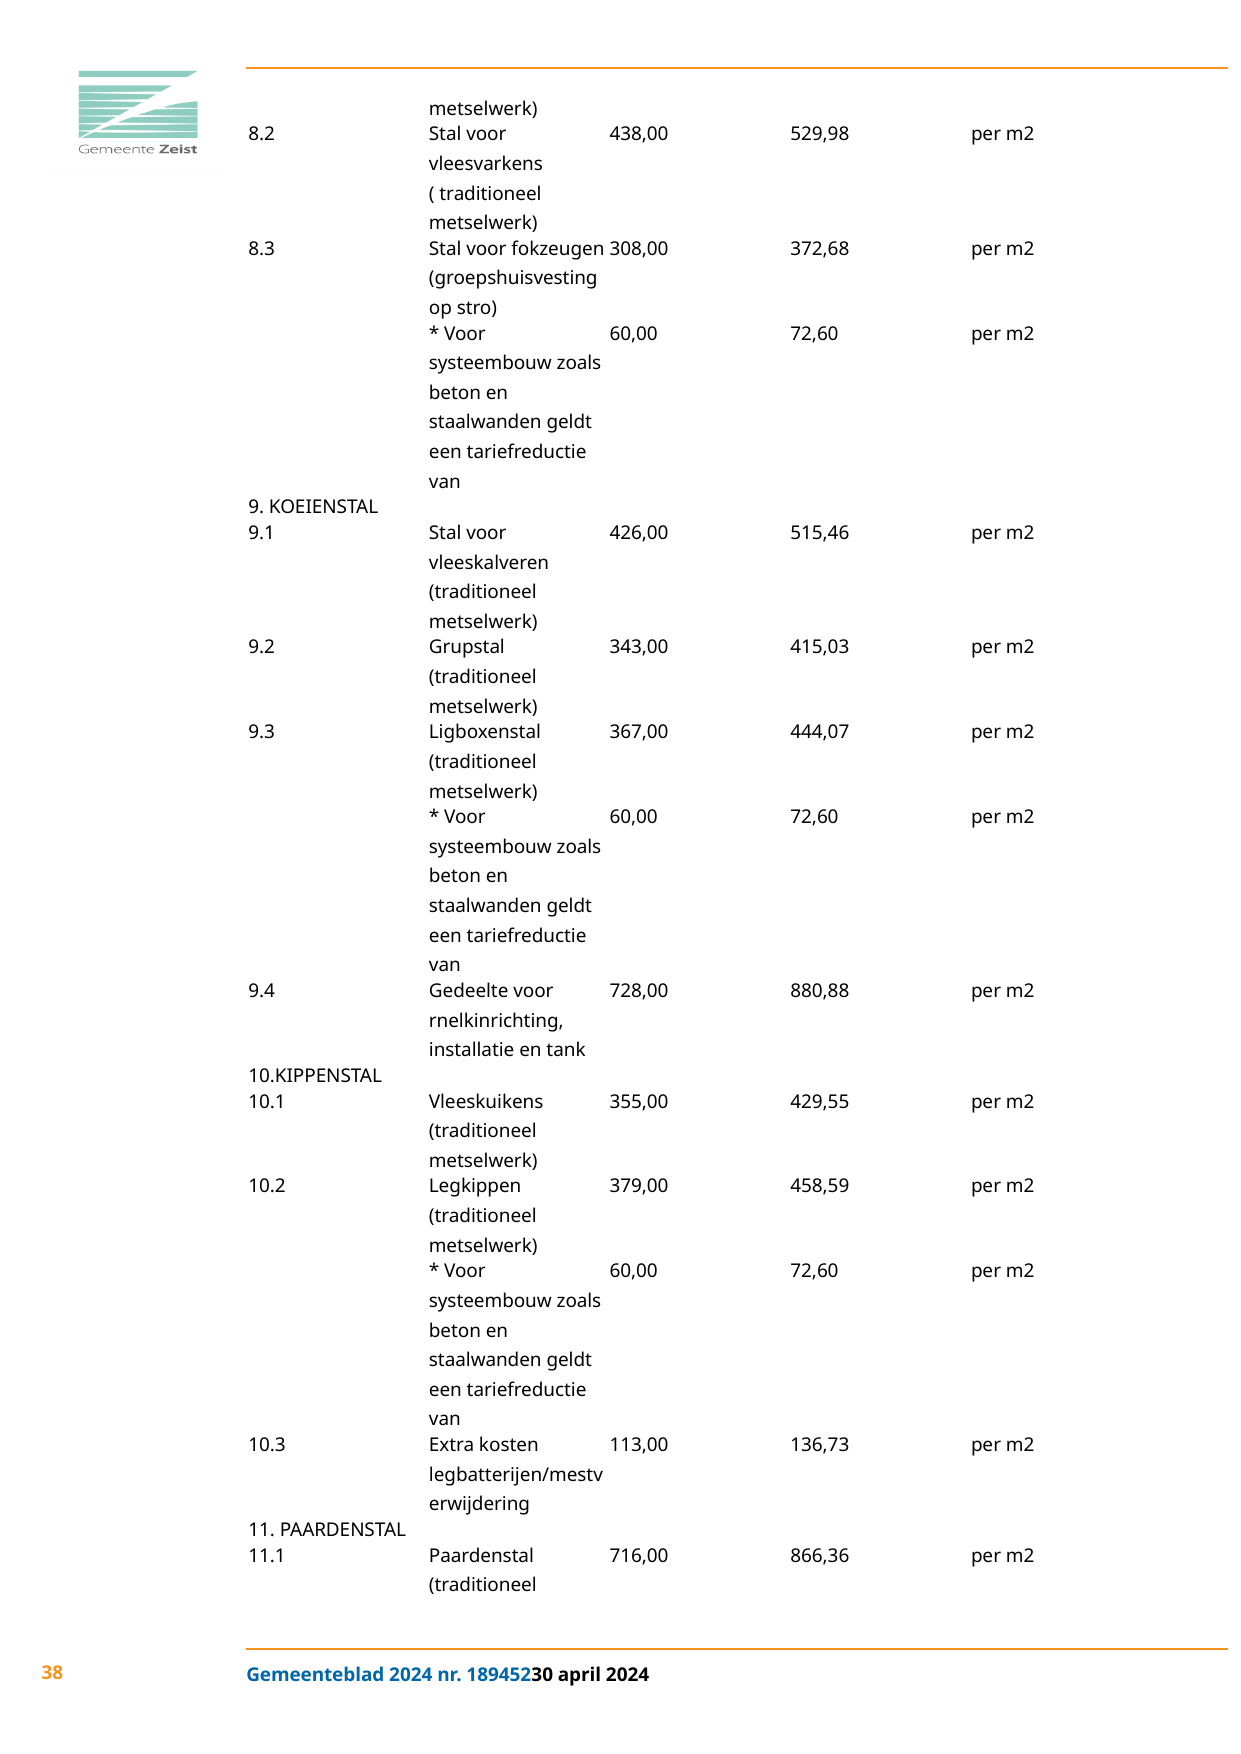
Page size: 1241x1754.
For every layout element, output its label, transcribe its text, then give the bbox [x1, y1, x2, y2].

table_cell 9. KOEIENSTAL [248, 494, 1152, 519]
table_cell Stal voor vleeskalveren (traditioneel metselwerk) [429, 519, 609, 634]
table_cell 880,88 [790, 977, 971, 1062]
table_cell 60,00 [609, 804, 790, 977]
table_cell 728,00 [609, 977, 790, 1062]
table_cell 415,03 [790, 634, 971, 719]
table_cell per m2 [971, 1088, 1152, 1173]
table_cell [971, 95, 1152, 121]
table_cell 438,00 [609, 121, 790, 235]
table_cell 113,00 [609, 1431, 790, 1516]
table_cell Vleeskuikens (traditioneel metselwerk) [429, 1088, 609, 1173]
table_cell 9.1 [248, 519, 429, 634]
table_cell * Voor systeembouw zoals beton en staalwanden geldt een tariefreductie van [429, 1258, 609, 1431]
table_cell 8.2 [248, 121, 429, 235]
table_cell 11.1 [248, 1542, 429, 1597]
table_cell [248, 95, 429, 121]
table_cell 866,36 [790, 1542, 971, 1597]
table_cell 529,98 [790, 121, 971, 235]
table_cell 379,00 [609, 1173, 790, 1258]
table_cell metselwerk) [429, 95, 609, 121]
table_cell * Voor systeembouw zoals beton en staalwanden geldt een tariefreductie van [429, 804, 609, 977]
table_cell [609, 95, 790, 121]
table_cell 136,73 [790, 1431, 971, 1516]
table_cell [790, 95, 971, 121]
table_cell per m2 [971, 804, 1152, 977]
table_cell 372,68 [790, 235, 971, 320]
table_cell 716,00 [609, 1542, 790, 1597]
table_cell 8.3 [248, 235, 429, 320]
table_cell 343,00 [609, 634, 790, 719]
table_cell per m2 [971, 320, 1152, 493]
table_cell 429,55 [790, 1088, 971, 1173]
table_cell 9.2 [248, 634, 429, 719]
table_cell Paardenstal (traditioneel [429, 1542, 609, 1597]
table_cell Stal voor vleesvarkens ( traditioneel metselwerk) [429, 121, 609, 235]
table_cell per m2 [971, 1258, 1152, 1431]
table_cell 72,60 [790, 320, 971, 493]
table_cell Gedeelte voor rnelkinrichting, installatie en tank [429, 977, 609, 1062]
picture [41, 47, 231, 172]
table_cell 9.4 [248, 977, 429, 1062]
table_cell per m2 [971, 634, 1152, 719]
table_cell 9.3 [248, 719, 429, 803]
table_cell 11. PAARDENSTAL [248, 1516, 1152, 1542]
table_cell per m2 [971, 235, 1152, 320]
table_cell per m2 [971, 1173, 1152, 1258]
table_cell Stal voor fokzeugen (groepshuisvesting op stro) [429, 235, 609, 320]
table_cell per m2 [971, 1542, 1152, 1597]
table_cell [248, 804, 429, 977]
table_cell per m2 [971, 977, 1152, 1062]
table_cell Extra kosten legbatterijen/mestverwijdering [429, 1431, 609, 1516]
table_cell 72,60 [790, 804, 971, 977]
table_cell [248, 320, 429, 493]
table_cell 10.1 [248, 1088, 429, 1173]
table_cell per m2 [971, 519, 1152, 634]
table_cell 426,00 [609, 519, 790, 634]
table_cell 60,00 [609, 1258, 790, 1431]
table_cell * Voor systeembouw zoals beton en staalwanden geldt een tariefreductie van [429, 320, 609, 493]
table_cell Grupstal (traditioneel metselwerk) [429, 634, 609, 719]
table_cell per m2 [971, 121, 1152, 235]
table_cell Ligboxenstal (traditioneel metselwerk) [429, 719, 609, 803]
table_cell 10.3 [248, 1431, 429, 1516]
table_cell 308,00 [609, 235, 790, 320]
table_cell per m2 [971, 1431, 1152, 1516]
table_cell 444,07 [790, 719, 971, 803]
table_cell 10.KIPPENSTAL [248, 1062, 1152, 1088]
table_cell 60,00 [609, 320, 790, 493]
table_cell per m2 [971, 719, 1152, 803]
table_cell 10.2 [248, 1173, 429, 1258]
table_cell 355,00 [609, 1088, 790, 1173]
table_cell Legkippen (traditioneel metselwerk) [429, 1173, 609, 1258]
table_cell 458,59 [790, 1173, 971, 1258]
table_cell 72,60 [790, 1258, 971, 1431]
table_cell 515,46 [790, 519, 971, 634]
table_cell [248, 1258, 429, 1431]
table_cell 367,00 [609, 719, 790, 803]
